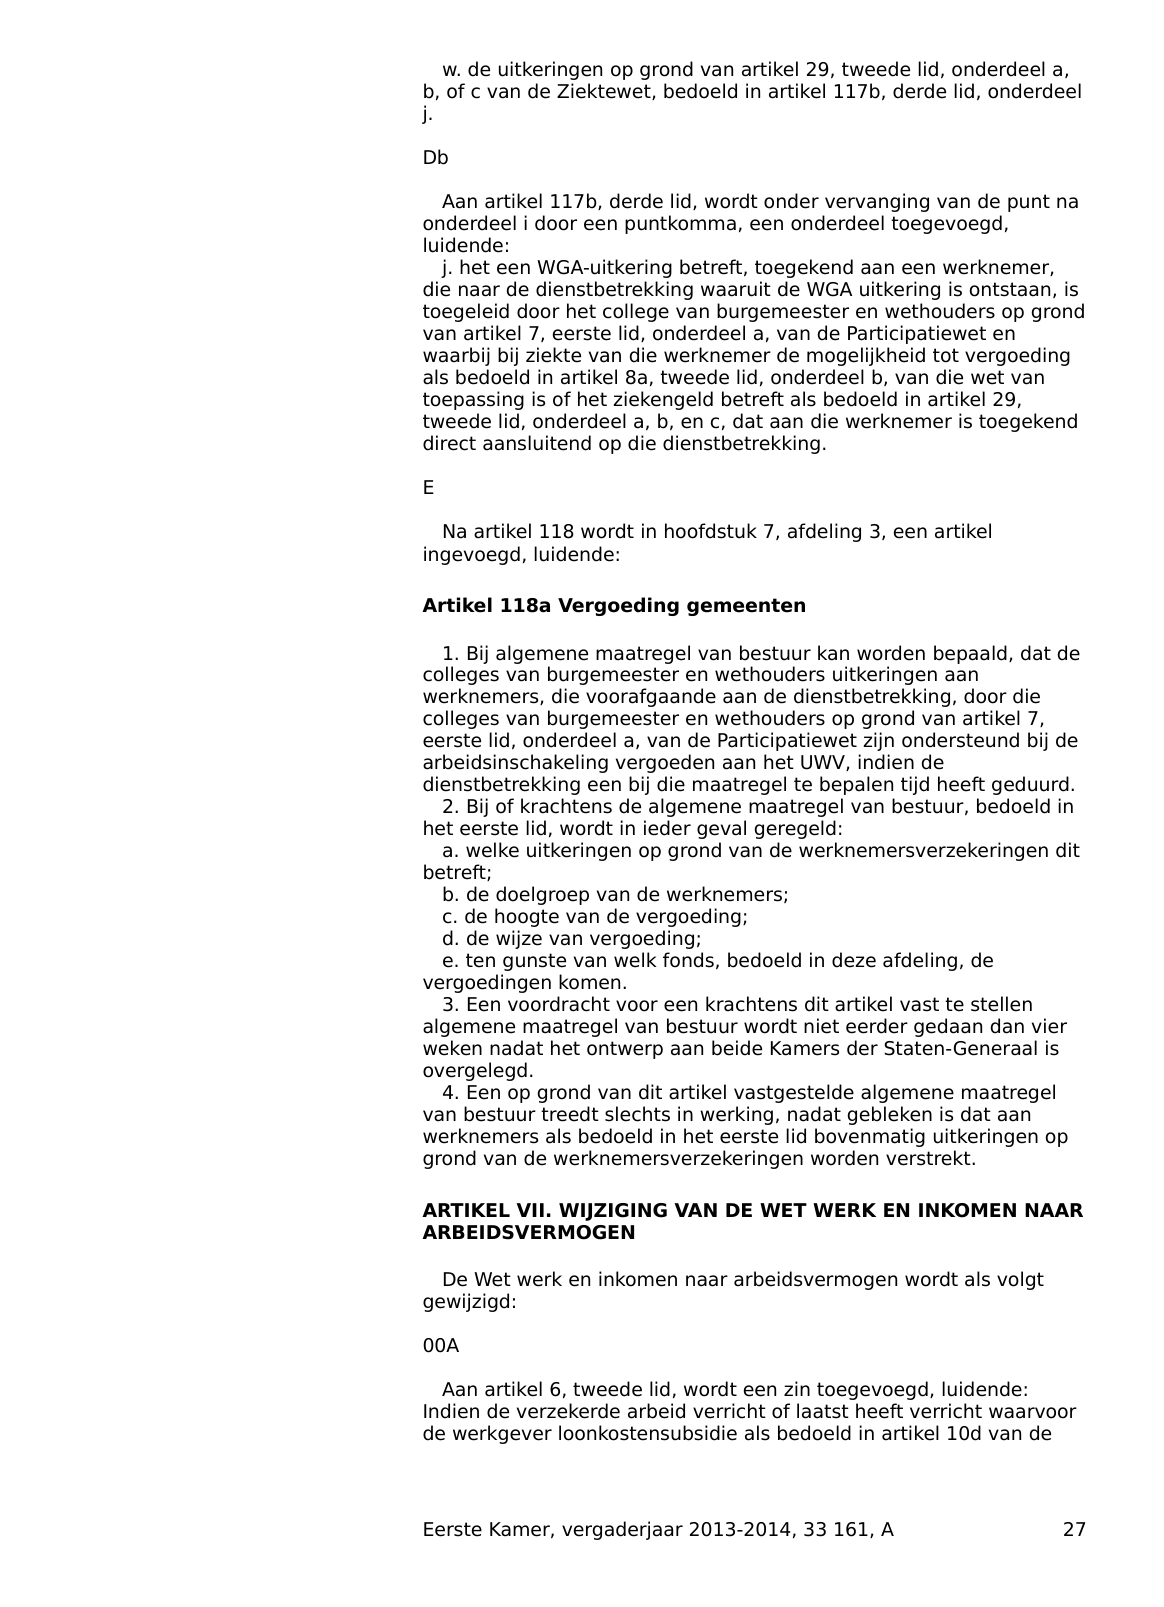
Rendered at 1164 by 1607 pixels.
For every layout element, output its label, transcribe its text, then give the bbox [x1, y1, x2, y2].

text 00A [422, 1335, 1087, 1357]
text De Wet werk en inkomen naar arbeidsvermogen wordt als volgt gewijzigd: [422, 1269, 1087, 1313]
text 1. Bij algemene maatregel van bestuur kan worden bepaald, dat de colleges van burgemeester en wethouders uitkeringen aan werknemers, die voorafgaande aan de dienstbetrekking, door die colleges van burgemeester en wethouders op grond van artikel 7, eerste lid, onderdeel a, van de Participatiewet zijn ondersteund bij de arbeidsinschakeling vergoeden aan het UWV, indien de dienstbetrekking een bij die maatregel te bepalen tijd heeft geduurd. [422, 642, 1087, 796]
text w. de uitkeringen op grond van artikel 29, tweede lid, onderdeel a, b, of c van de Ziektewet, bedoeld in artikel 117b, derde lid, onderdeel j. [422, 59, 1087, 125]
text 3. Een voordracht voor een krachtens dit artikel vast te stellen algemene maatregel van bestuur wordt niet eerder gedaan dan vier weken nadat het ontwerp aan beide Kamers der Staten-Generaal is overgelegd. [422, 994, 1087, 1082]
text 2. Bij of krachtens de algemene maatregel van bestuur, bedoeld in het eerste lid, wordt in ieder geval geregeld: [422, 796, 1087, 840]
text d. de wijze van vergoeding; [422, 928, 1087, 950]
text Aan artikel 6, tweede lid, wordt een zin toegevoegd, luidende: Indien de verzekerde arbeid verricht of laatst heeft verricht waarvoor de werkgever loonkostensubsidie als bedoeld in artikel 10d van de [422, 1379, 1087, 1445]
text e. ten gunste van welk fonds, bedoeld in deze afdeling, de vergoedingen komen. [422, 950, 1087, 994]
text Na artikel 118 wordt in hoofdstuk 7, afdeling 3, een artikel ingevoegd, luidende: [422, 521, 1087, 565]
subtitle ARTIKEL VII. WIJZIGING VAN DE WET WERK EN INKOMEN NAAR ARBEIDSVERMOGEN [422, 1200, 1087, 1244]
text E [422, 477, 1087, 499]
text c. de hoogte van de vergoeding; [422, 906, 1087, 928]
text a. welke uitkeringen op grond van de werknemersverzekeringen dit betreft; [422, 840, 1087, 884]
text Aan artikel 117b, derde lid, wordt onder vervanging van de punt na onderdeel i door een puntkomma, een onderdeel toegevoegd, luidende: [422, 191, 1087, 257]
text 4. Een op grond van dit artikel vastgestelde algemene maatregel van bestuur treedt slechts in werking, nadat gebleken is dat aan werknemers als bedoeld in het eerste lid bovenmatig uitkeringen op grond van de werknemersverzekeringen worden verstrekt. [422, 1082, 1087, 1170]
text j. het een WGA-uitkering betreft, toegekend aan een werknemer, die naar de dienstbetrekking waaruit de WGA uitkering is ontstaan, is toegeleid door het college van burgemeester en wethouders op grond van artikel 7, eerste lid, onderdeel a, van de Participatiewet en waarbij bij ziekte van die werknemer de mogelijkheid tot vergoeding als bedoeld in artikel 8a, tweede lid, onderdeel b, van die wet van toepassing is of het ziekengeld betreft als bedoeld in artikel 29, tweede lid, onderdeel a, b, en c, dat aan die werknemer is toegekend direct aansluitend op die dienstbetrekking. [422, 257, 1087, 455]
text Db [422, 147, 1087, 169]
subtitle Artikel 118a Vergoeding gemeenten [422, 595, 1087, 617]
text b. de doelgroep van de werknemers; [422, 884, 1087, 906]
